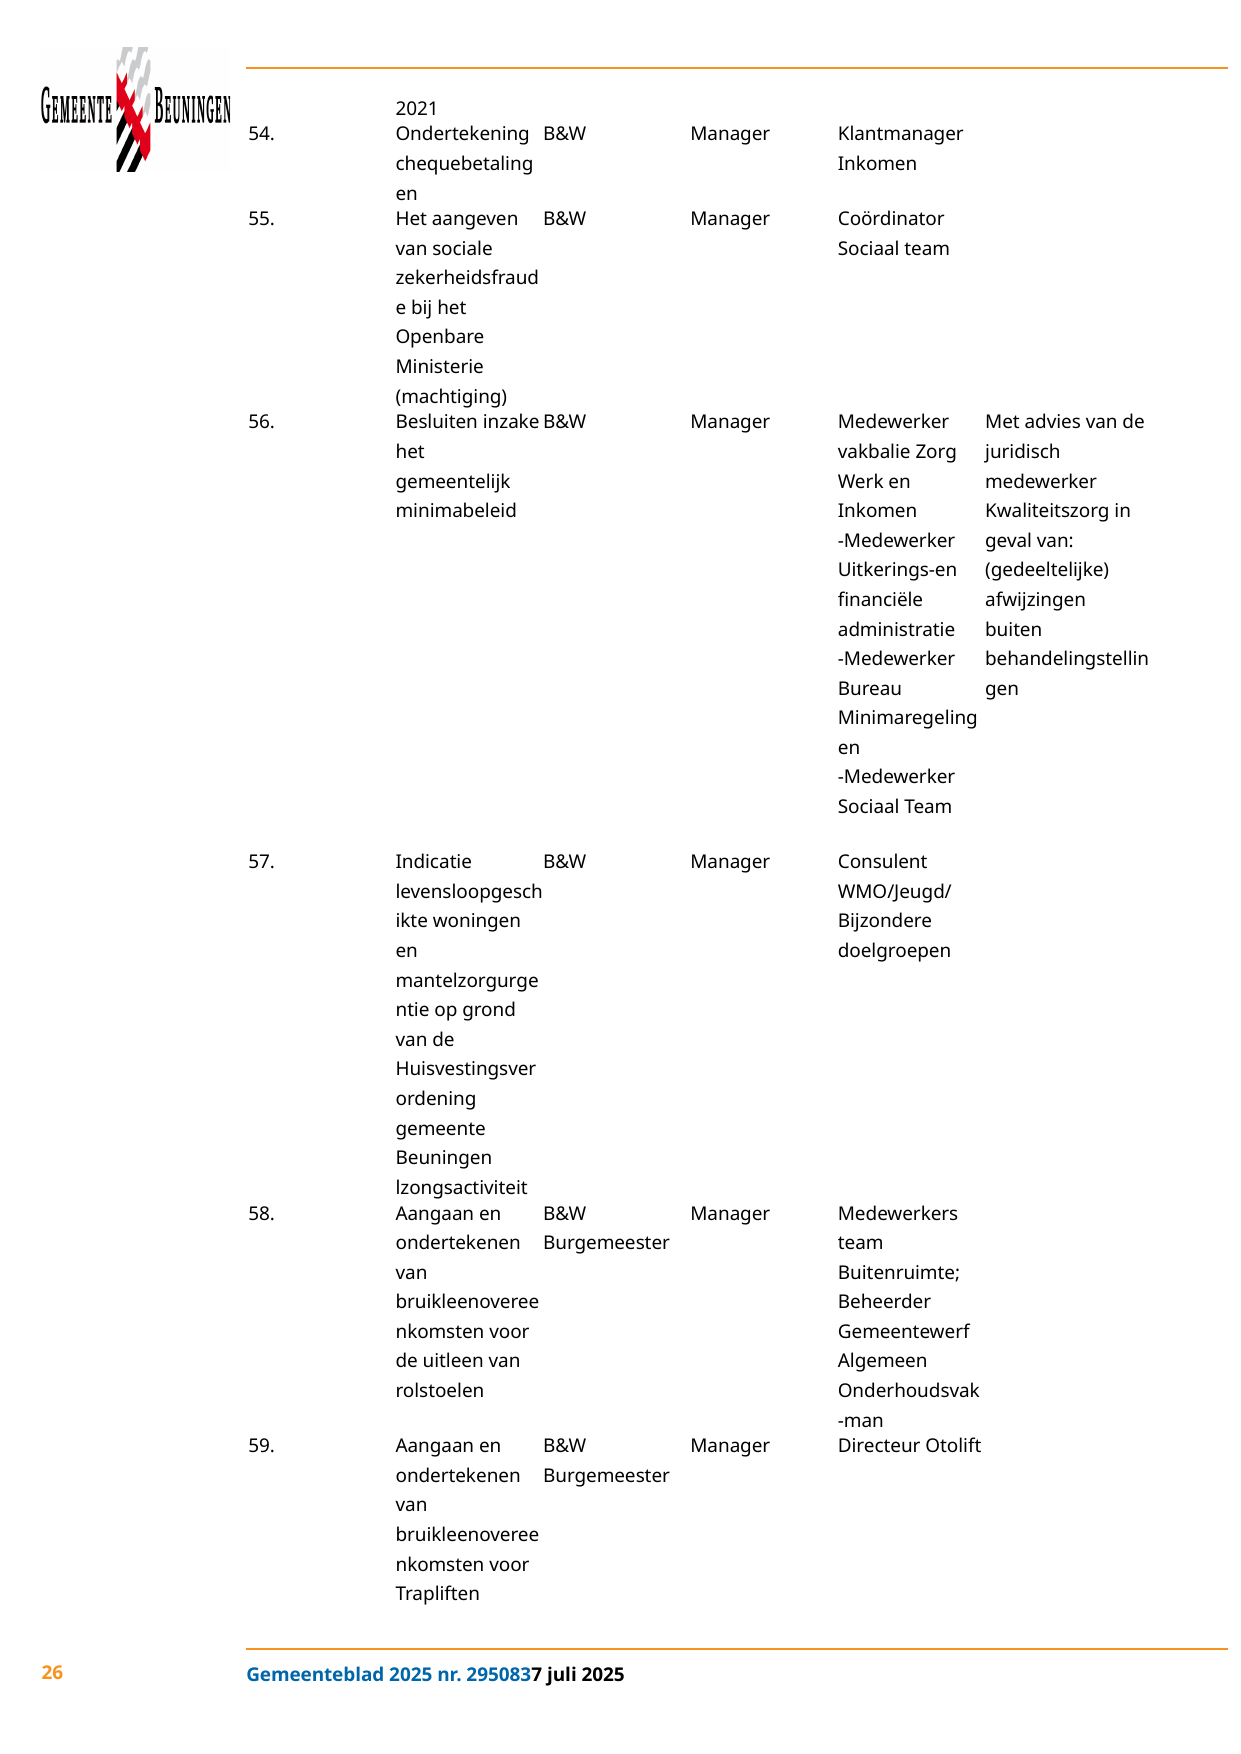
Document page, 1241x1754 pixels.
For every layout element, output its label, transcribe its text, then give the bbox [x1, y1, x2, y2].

table_cell [985, 849, 1152, 1200]
table_cell Manager [690, 849, 838, 1200]
table_cell 54. [248, 121, 395, 205]
table_cell [985, 95, 1152, 121]
table_cell Medewerkers team Buitenruimte; Beheerder Gemeentewerf Algemeen Onderhoudsvak-man [838, 1200, 985, 1432]
table_cell Manager [690, 409, 838, 848]
table_cell 58. [248, 1200, 395, 1432]
table_cell Met advies van de juridisch medewerker Kwaliteitszorg in geval van: (gedeeltelijke) afwijzingen buiten behandelingstellingen [985, 409, 1152, 848]
table_cell [248, 95, 395, 121]
table_cell Besluiten inzake het gemeentelijk minimabeleid [395, 409, 543, 848]
table_cell [985, 121, 1152, 205]
table_cell Manager [690, 1433, 838, 1606]
picture [41, 47, 231, 172]
table_cell Klantmanager Inkomen [838, 121, 985, 205]
table_cell Manager [690, 121, 838, 205]
table_cell Indicatie levensloopgeschikte woningen en mantelzorgurgentie op grond van de Huisvestingsverordening gemeente Beuningen lzongsactiviteit [395, 849, 543, 1200]
table_cell B&W Burgemeester [543, 1433, 690, 1606]
table_cell B&W [543, 121, 690, 205]
table_cell Ondertekening chequebetalingen [395, 121, 543, 205]
table_cell Coördinator Sociaal team [838, 205, 985, 409]
table_cell B&W [543, 409, 690, 848]
table_cell Aangaan en ondertekenen van bruikleenovereenkomsten voor de uitleen van rolstoelen [395, 1200, 543, 1432]
table_cell Manager [690, 205, 838, 409]
table_cell B&W Burgemeester [543, 1200, 690, 1432]
table_cell [838, 95, 985, 121]
table_cell [985, 205, 1152, 409]
table_cell Medewerker vakbalie Zorg Werk en Inkomen -Medewerker Uitkerings-en financiële administratie -Medewerker Bureau Minimaregelingen -Medewerker Sociaal Team [838, 409, 985, 848]
table_cell [690, 95, 838, 121]
table_cell 56. [248, 409, 395, 848]
table_cell B&W [543, 849, 690, 1200]
table_cell Manager [690, 1200, 838, 1432]
table_cell Consulent WMO/Jeugd/ Bijzondere doelgroepen [838, 849, 985, 1200]
table_cell Directeur Otolift [838, 1433, 985, 1606]
table_cell 59. [248, 1433, 395, 1606]
table_cell [985, 1200, 1152, 1432]
table_cell Het aangeven van sociale zekerheidsfraude bij het Openbare Ministerie (machtiging) [395, 205, 543, 409]
table_cell B&W [543, 205, 690, 409]
table_cell [985, 1433, 1152, 1606]
table_cell 2021 [395, 95, 543, 121]
table_cell Aangaan en ondertekenen van bruikleenovereenkomsten voor Trapliften [395, 1433, 543, 1606]
table_cell 55. [248, 205, 395, 409]
table_cell [543, 95, 690, 121]
table_cell 57. [248, 849, 395, 1200]
